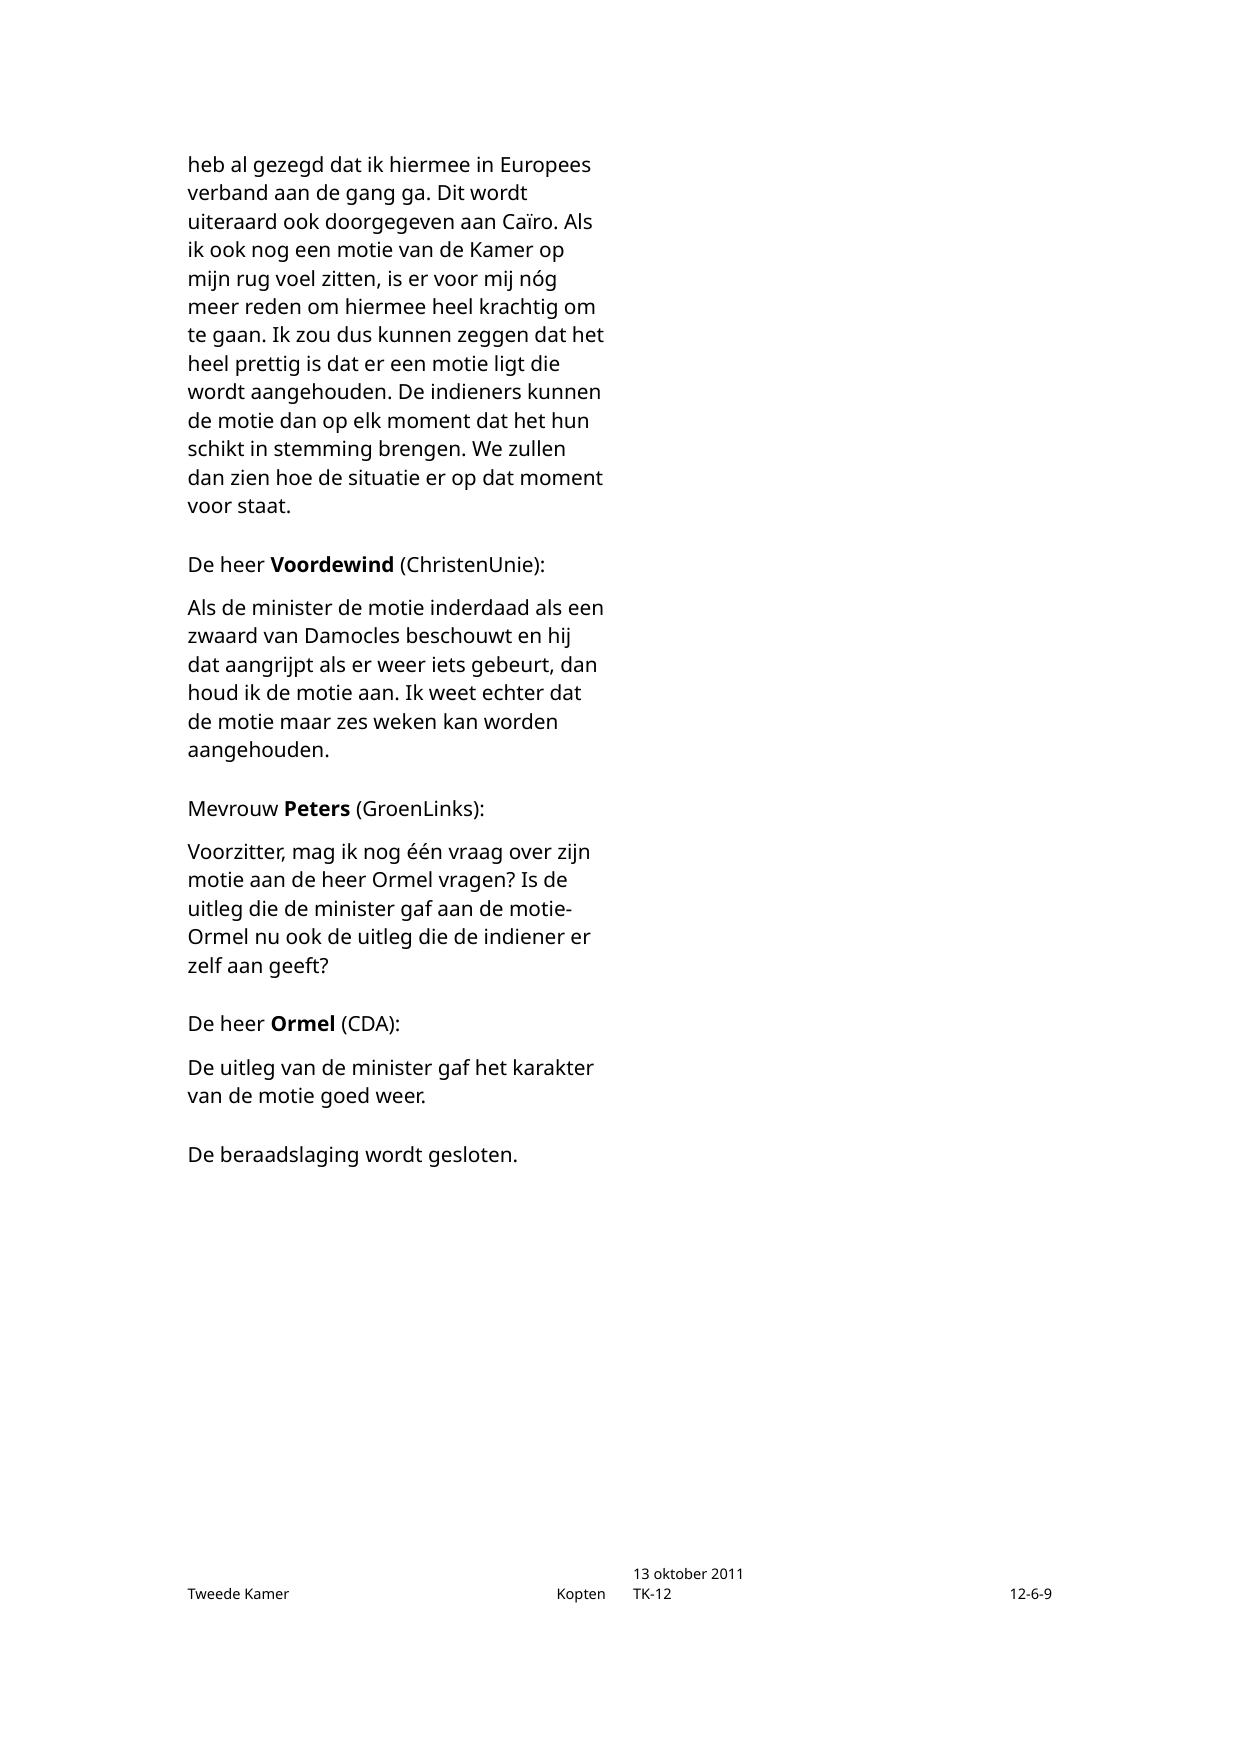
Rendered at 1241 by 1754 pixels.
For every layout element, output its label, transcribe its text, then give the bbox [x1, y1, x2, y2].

text De uitleg van de minister gaf het karakter van de motie goed weer. [187, 1053, 605, 1110]
text De heer Ormel (CDA): [187, 1009, 605, 1038]
text De heer Voordewind (ChristenUnie): [187, 550, 605, 578]
text Voorzitter, mag ik nog één vraag over zijn motie aan de heer Ormel vragen? Is de uitleg die de minister gaf aan de motie-Ormel nu ook de uitleg die de indiener er zelf aan geeft? [187, 837, 605, 979]
text Mevrouw Peters (GroenLinks): [187, 794, 605, 822]
text Als de minister de motie inderdaad als een zwaard van Damocles beschouwt en hij dat aangrijpt als er weer iets gebeurt, dan houd ik de motie aan. Ik weet echter dat de motie maar zes weken kan worden aangehouden. [187, 593, 605, 764]
text heb al gezegd dat ik hiermee in Europees verband aan de gang ga. Dit wordt uiteraard ook doorgegeven aan Caïro. Als ik ook nog een motie van de Kamer op mijn rug voel zitten, is er voor mij nóg meer reden om hiermee heel krachtig om te gaan. Ik zou dus kunnen zeggen dat het heel prettig is dat er een motie ligt die wordt aangehouden. De indieners kunnen de motie dan op elk moment dat het hun schikt in stemming brengen. We zullen dan zien hoe de situatie er op dat moment voor staat. [187, 150, 605, 520]
text De beraadslaging wordt gesloten. [187, 1140, 605, 1168]
